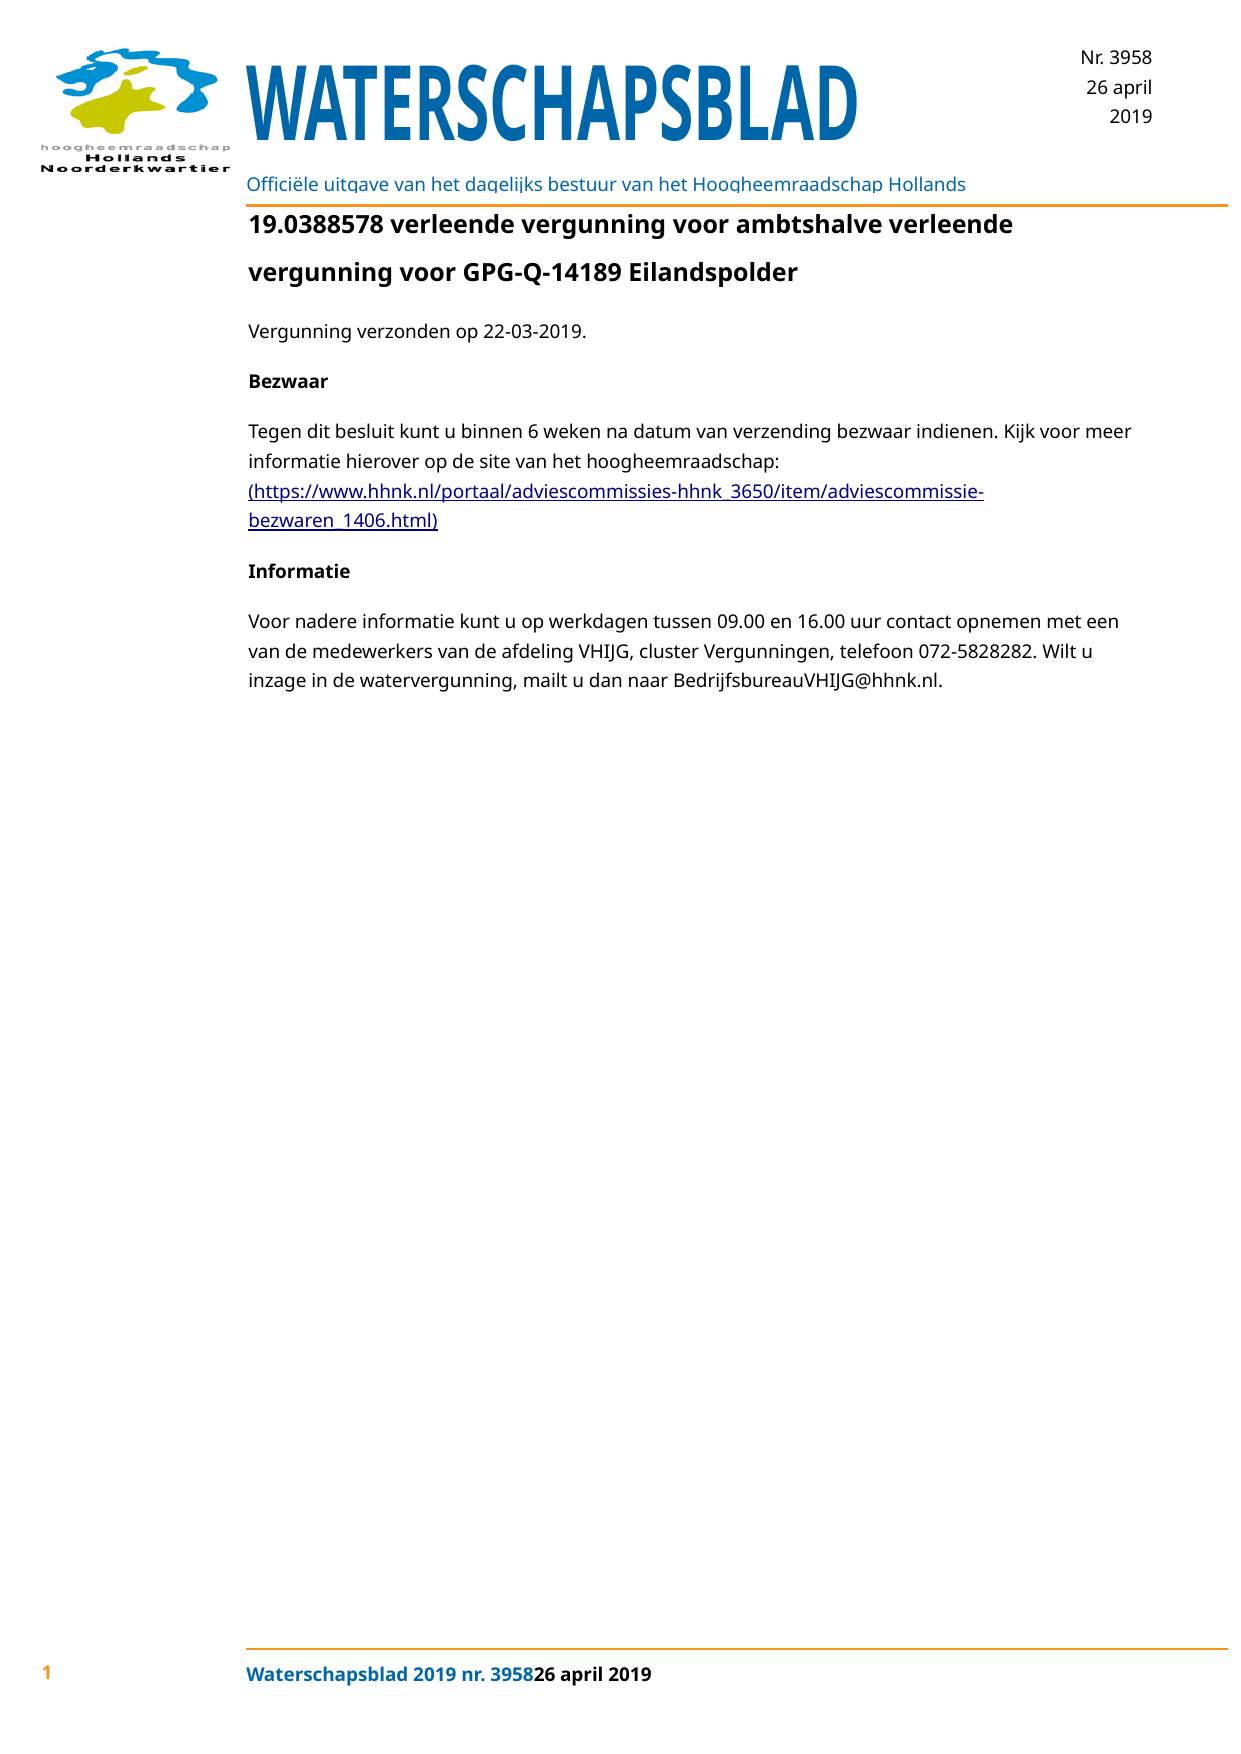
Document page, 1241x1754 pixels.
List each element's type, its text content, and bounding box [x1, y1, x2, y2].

text Informatie [248, 558, 1152, 584]
text Tegen dit besluit kunt u binnen 6 weken na datum van verzending bezwaar indienen. Kijk voor meer informatie hierover op de site van het hoogheemraadschap: (https://www.hhnk.nl/portaal/adviescommissies-hhnk_3650/item/adviescommissie-bezwaren_1406.html) [248, 419, 1152, 533]
text Bezwaar [248, 368, 1152, 394]
text Voor nadere informatie kunt u op werkdagen tussen 09.00 en 16.00 uur contact opnemen met een van de medewerkers van de afdeling VHIJG, cluster Vergunningen, telefoon 072-5828282. Wilt u inzage in de watervergunning, mailt u dan naar BedrijfsbureauVHIJG@hhnk.nl. [248, 608, 1152, 693]
picture [41, 47, 231, 172]
text 19.0388578 verleende vergunning voor ambtshalve verleende vergunning voor GPG-Q-14189 Eilandspolder [248, 207, 1152, 288]
text Vergunning verzonden op 22-03-2019. [248, 318, 1152, 344]
